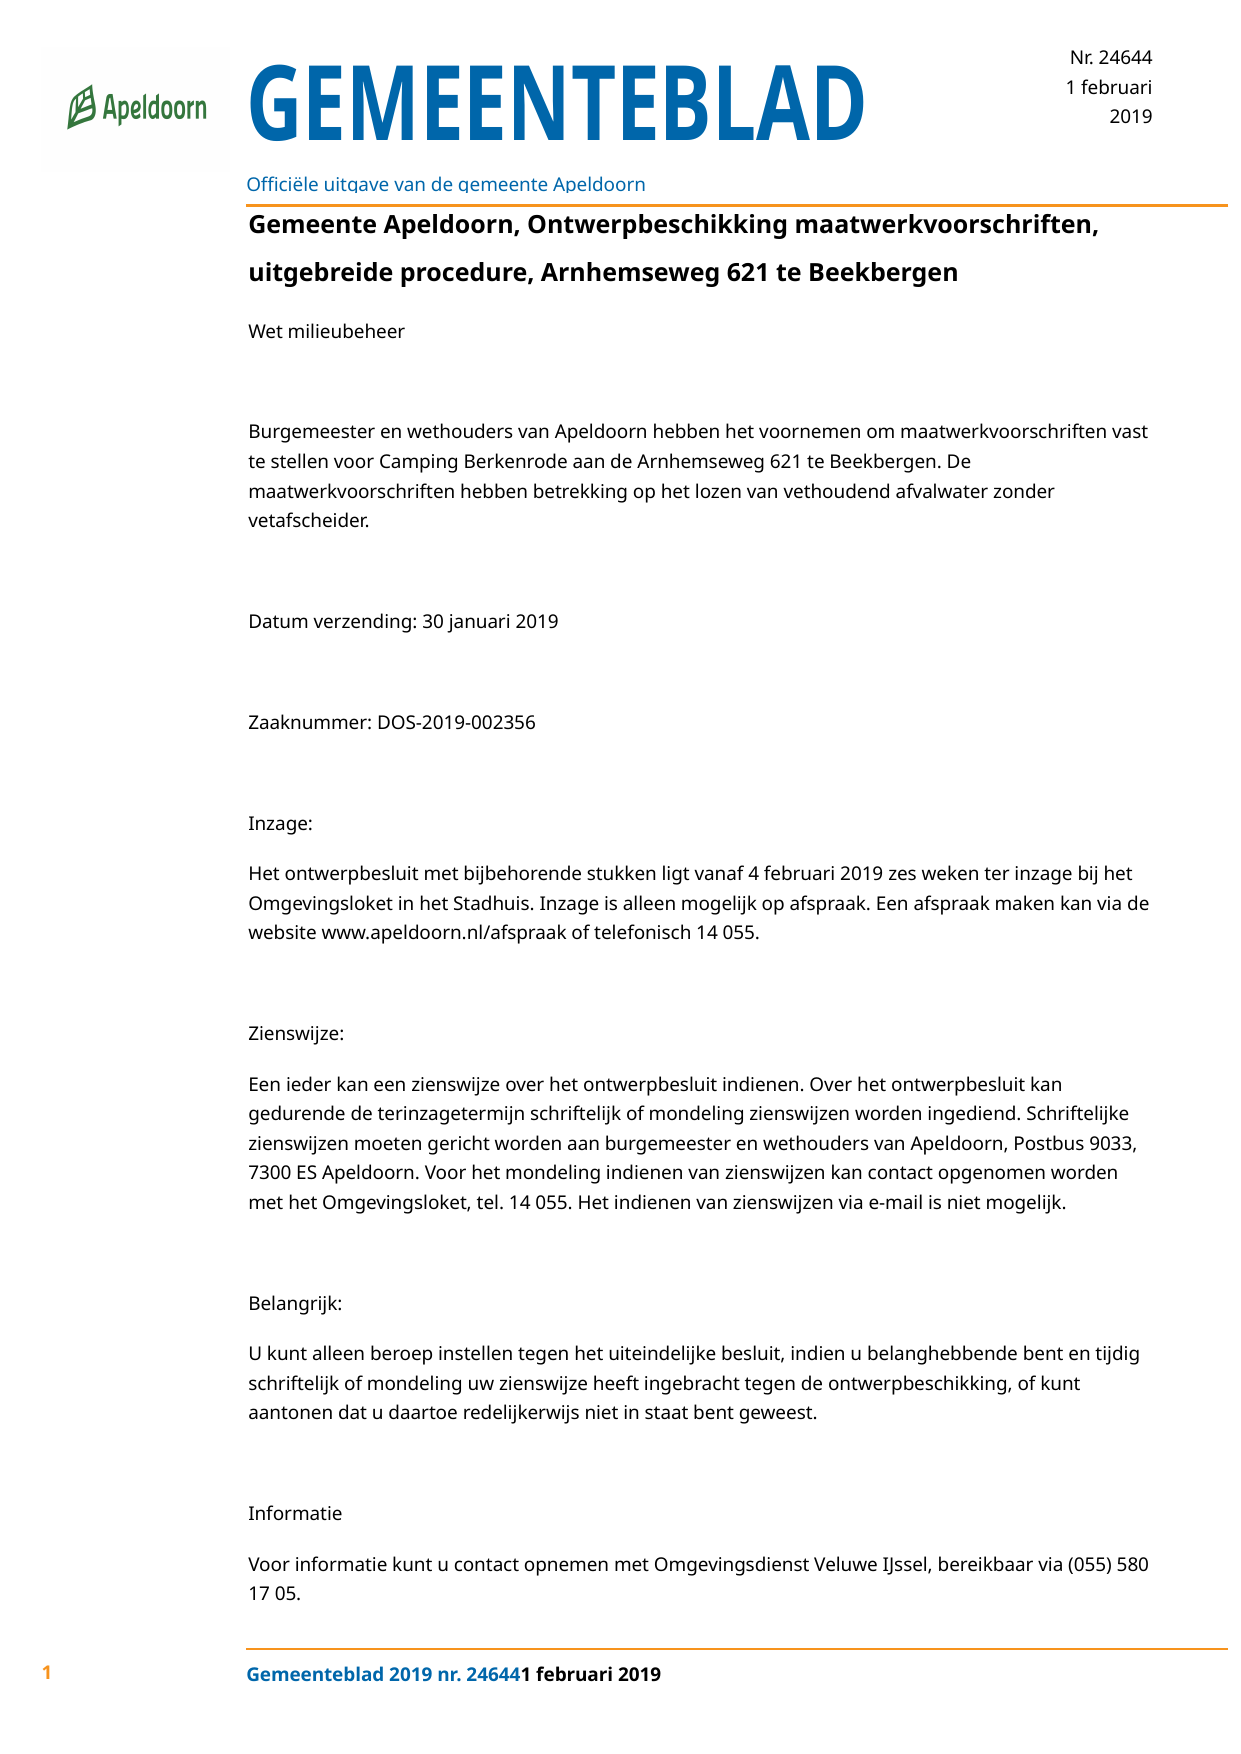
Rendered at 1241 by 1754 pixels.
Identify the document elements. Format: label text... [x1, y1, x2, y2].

text Inzage: [248, 810, 1152, 836]
text Zaaknummer: DOS-2019-002356 [248, 709, 1152, 735]
text Voor informatie kunt u contact opnemen met Omgevingsdienst Veluwe IJssel, bereikbaar via (055) 580 17 05. [248, 1551, 1152, 1606]
text Een ieder kan een zienswijze over het ontwerpbesluit indienen. Over het ontwerpbesluit kan gedurende de terinzagetermijn schriftelijk of mondeling zienswijzen worden ingediend. Schriftelijke zienswijzen moeten gericht worden aan burgemeester en wethouders van Apeldoorn, Postbus 9033, 7300 ES Apeldoorn. Voor het mondeling indienen van zienswijzen kan contact opgenomen worden met het Omgevingsloket, tel. 14 055. Het indienen van zienswijzen via e-mail is niet mogelijk. [248, 1071, 1152, 1215]
text Zienswijze: [248, 1020, 1152, 1046]
picture [41, 47, 231, 172]
text Informatie [248, 1500, 1152, 1526]
text Datum verzending: 30 januari 2019 [248, 608, 1152, 634]
text Belangrijk: [248, 1290, 1152, 1316]
text Burgemeester en wethouders van Apeldoorn hebben het voornemen om maatwerkvoorschriften vast te stellen voor Camping Berkenrode aan de Arnhemseweg 621 te Beekbergen. De maatwerkvoorschriften hebben betrekking op het lozen van vethoudend afvalwater zonder vetafscheider. [248, 419, 1152, 533]
text Wet milieubeheer [248, 318, 1152, 344]
text Het ontwerpbesluit met bijbehorende stukken ligt vanaf 4 februari 2019 zes weken ter inzage bij het Omgevingsloket in het Stadhuis. Inzage is alleen mogelijk op afspraak. Een afspraak maken kan via de website www.apeldoorn.nl/afspraak of telefonisch 14 055. [248, 860, 1152, 945]
text U kunt alleen beroep instellen tegen het uiteindelijke besluit, indien u belanghebbende bent en tijdig schriftelijk of mondeling uw zienswijze heeft ingebracht tegen de ontwerpbeschikking, of kunt aantonen dat u daartoe redelijkerwijs niet in staat bent geweest. [248, 1340, 1152, 1425]
text Gemeente Apeldoorn, Ontwerpbeschikking maatwerkvoorschriften, uitgebreide procedure, Arnhemseweg 621 te Beekbergen [248, 207, 1152, 288]
